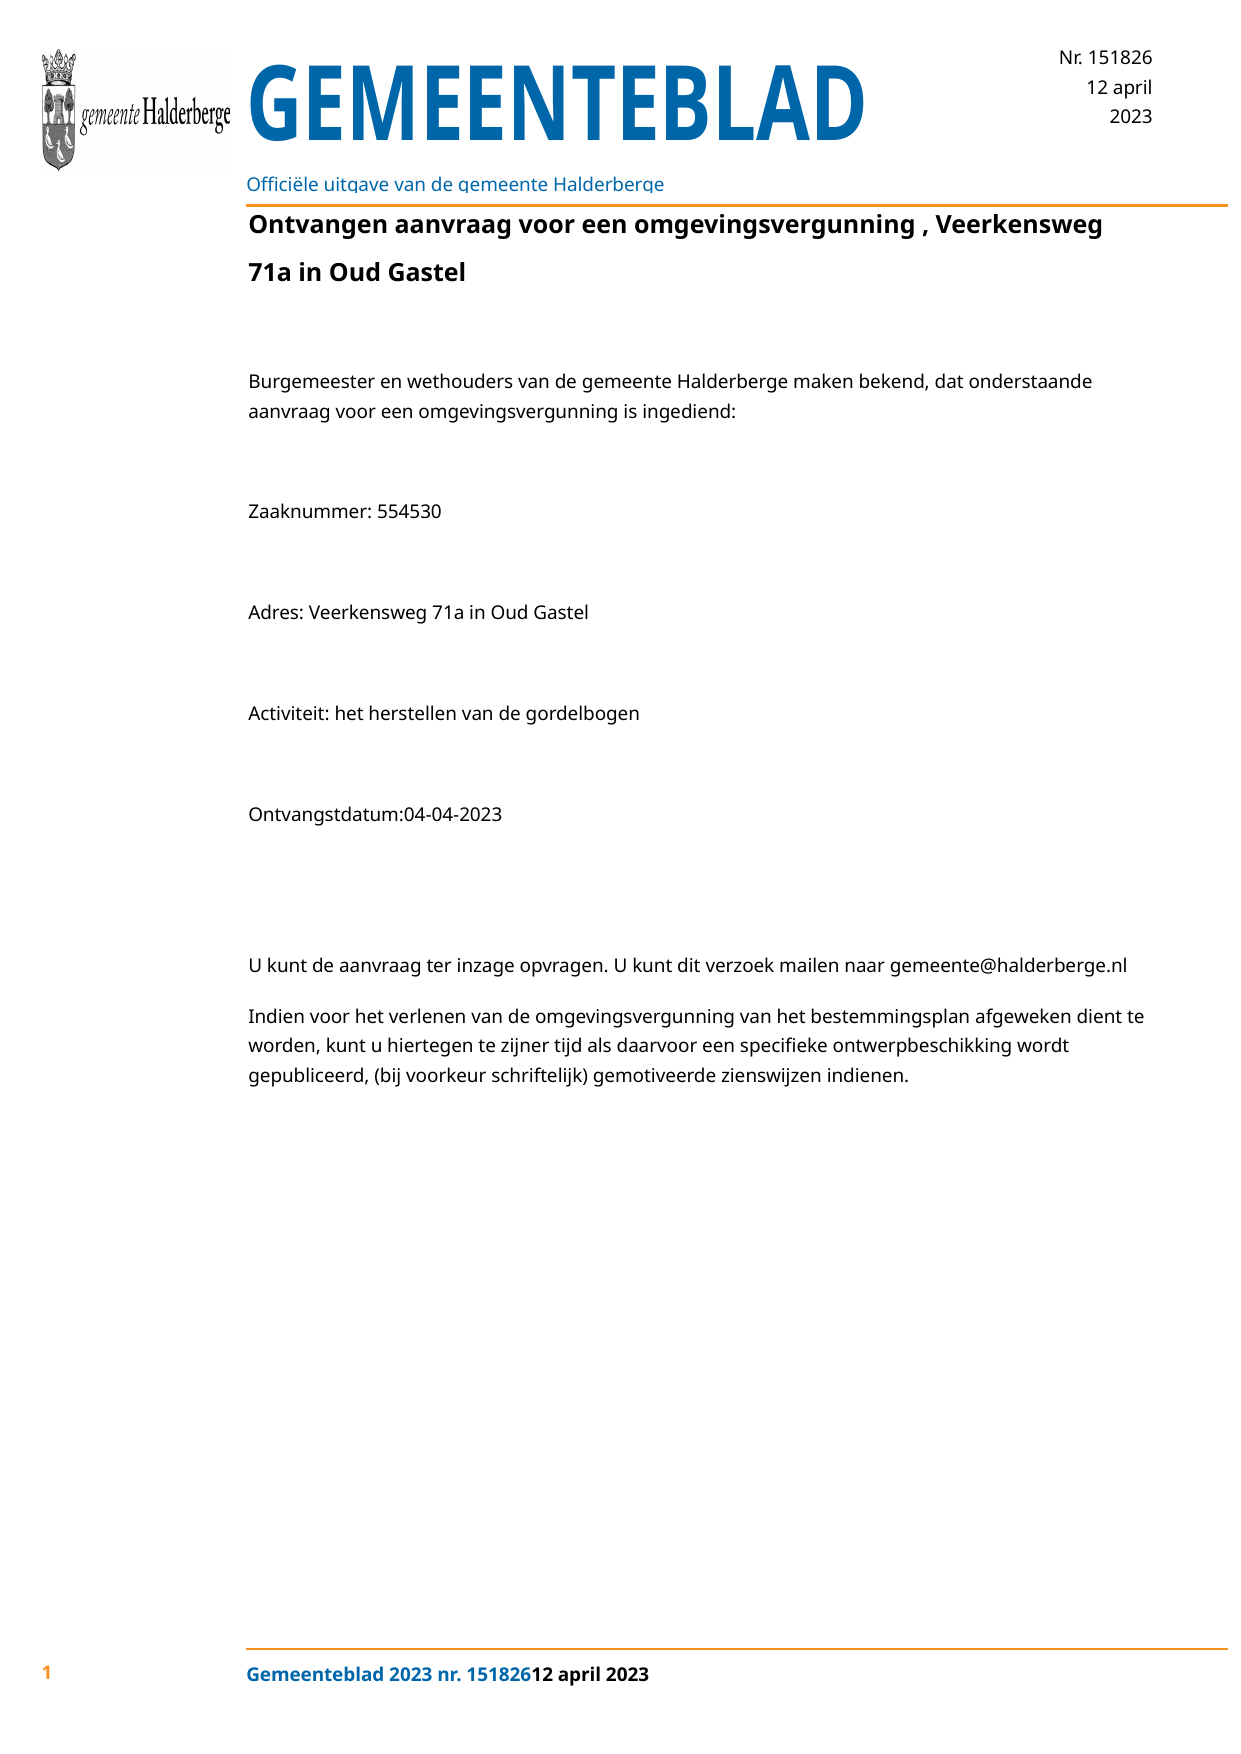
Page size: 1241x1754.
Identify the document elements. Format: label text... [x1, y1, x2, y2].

text Ontvangstdatum:04-04-2023 [248, 801, 1152, 827]
text Zaaknummer: 554530 [248, 499, 1152, 524]
text Indien voor het verlenen van de omgevingsvergunning van het bestemmingsplan afgeweken dient te worden, kunt u hiertegen te zijner tijd als daarvoor een specifieke ontwerpbeschikking wordt gepubliceerd, (bij voorkeur schriftelijk) gemotiveerde zienswijzen indienen. [248, 1003, 1152, 1088]
text Burgemeester en wethouders van de gemeente Halderberge maken bekend, dat onderstaande aanvraag voor een omgevingsvergunning is ingediend: [248, 368, 1152, 424]
text U kunt de aanvraag ter inzage opvragen. U kunt dit verzoek mailen naar gemeente@halderberge.nl [248, 952, 1152, 978]
text Activiteit: het herstellen van de gordelbogen [248, 700, 1152, 726]
picture [41, 47, 231, 172]
text Ontvangen aanvraag voor een omgevingsvergunning , Veerkensweg 71a in Oud Gastel [248, 207, 1152, 288]
text Adres: Veerkensweg 71a in Oud Gastel [248, 599, 1152, 625]
